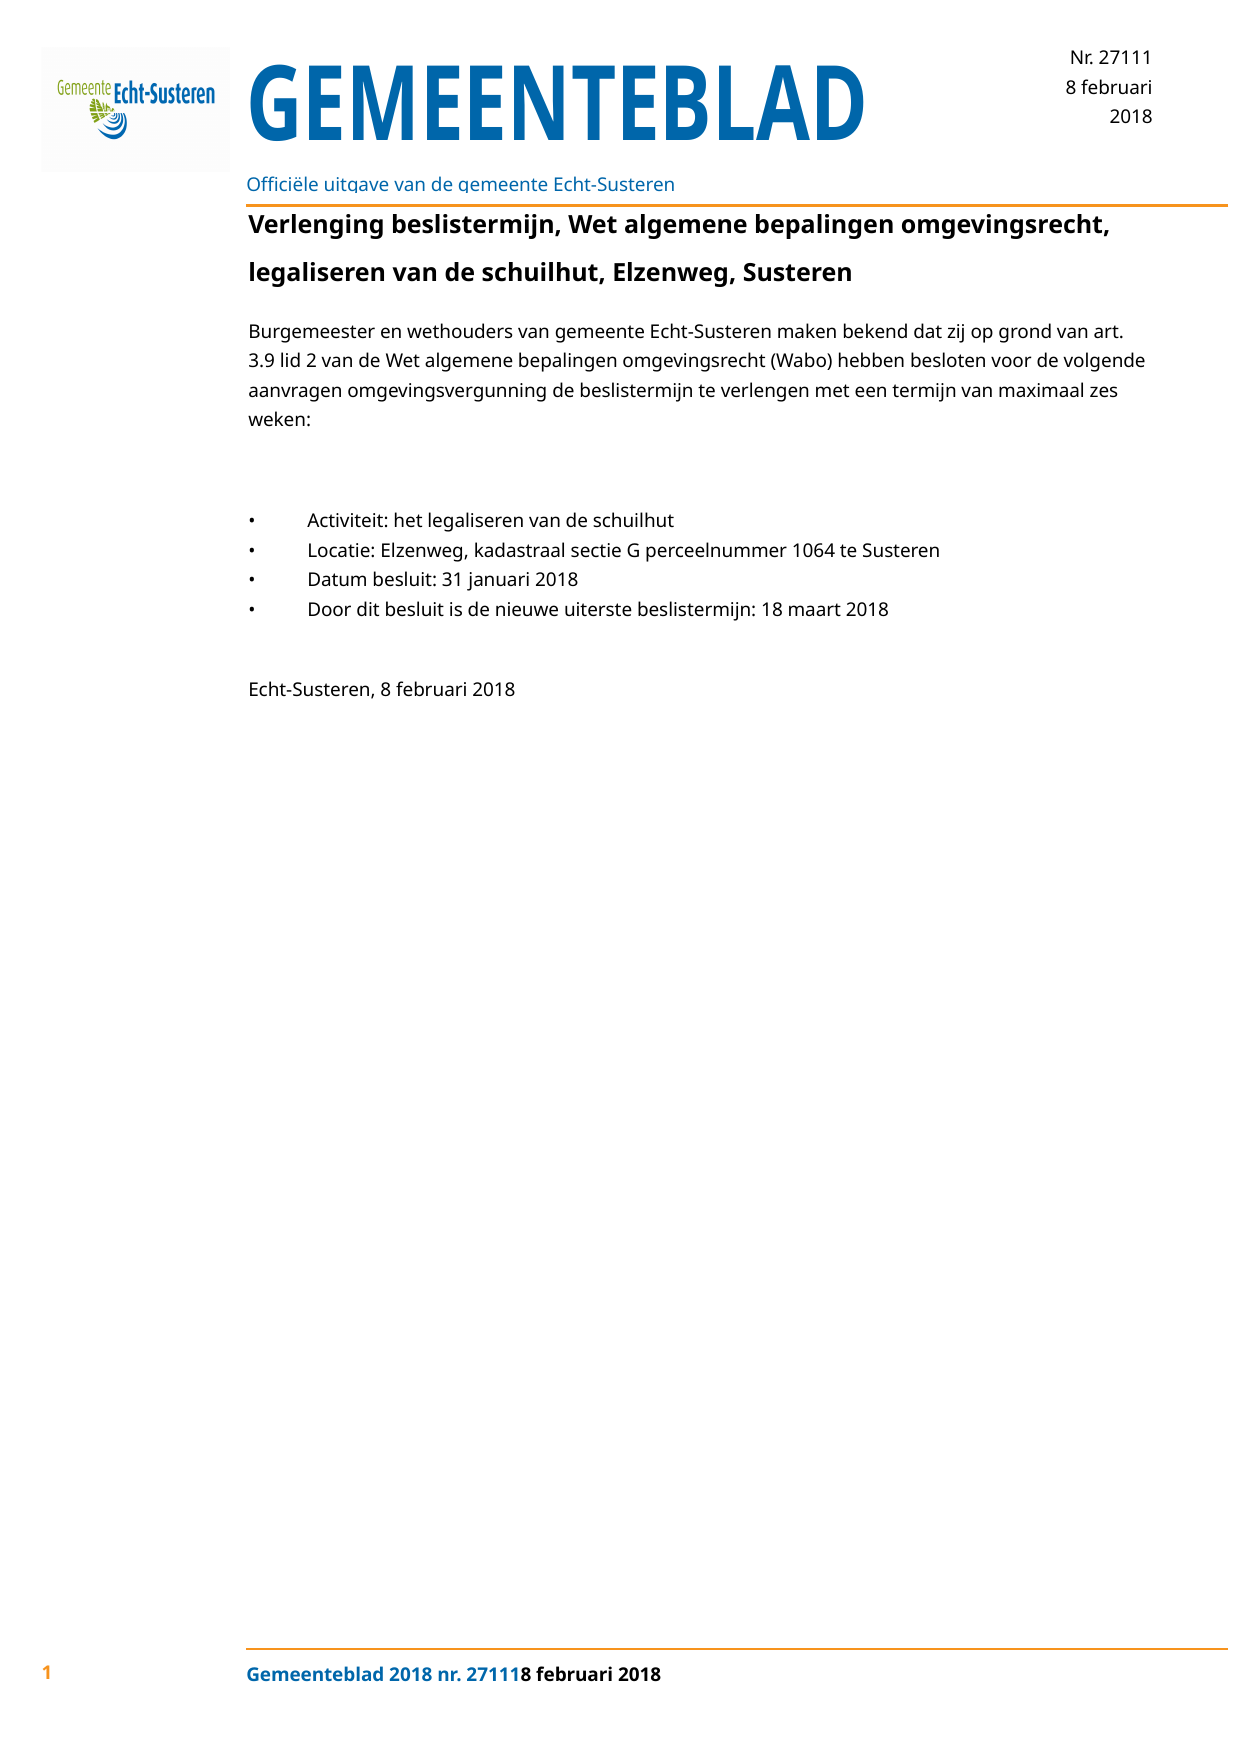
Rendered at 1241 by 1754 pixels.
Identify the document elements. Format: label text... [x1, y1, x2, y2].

list Activiteit: het legaliseren van de schuilhut [248, 507, 1152, 533]
text Verlenging beslistermijn, Wet algemene bepalingen omgevingsrecht, legaliseren van de schuilhut, Elzenweg, Susteren [248, 207, 1152, 288]
list Datum besluit: 31 januari 2018 [248, 567, 1152, 592]
text Burgemeester en wethouders van gemeente Echt-Susteren maken bekend dat zij op grond van art. 3.9 lid 2 van de Wet algemene bepalingen omgevingsrecht (Wabo) hebben besloten voor de volgende aanvragen omgevingsvergunning de beslistermijn te verlengen met een termijn van maximaal zes weken: [248, 318, 1152, 432]
text Echt-Susteren, 8 februari 2018 [248, 676, 1152, 702]
list Locatie: Elzenweg, kadastraal sectie G perceelnummer 1064 te Susteren [248, 537, 1152, 563]
list Door dit besluit is de nieuwe uiterste beslistermijn: 18 maart 2018 [248, 596, 1152, 622]
picture [41, 47, 231, 172]
